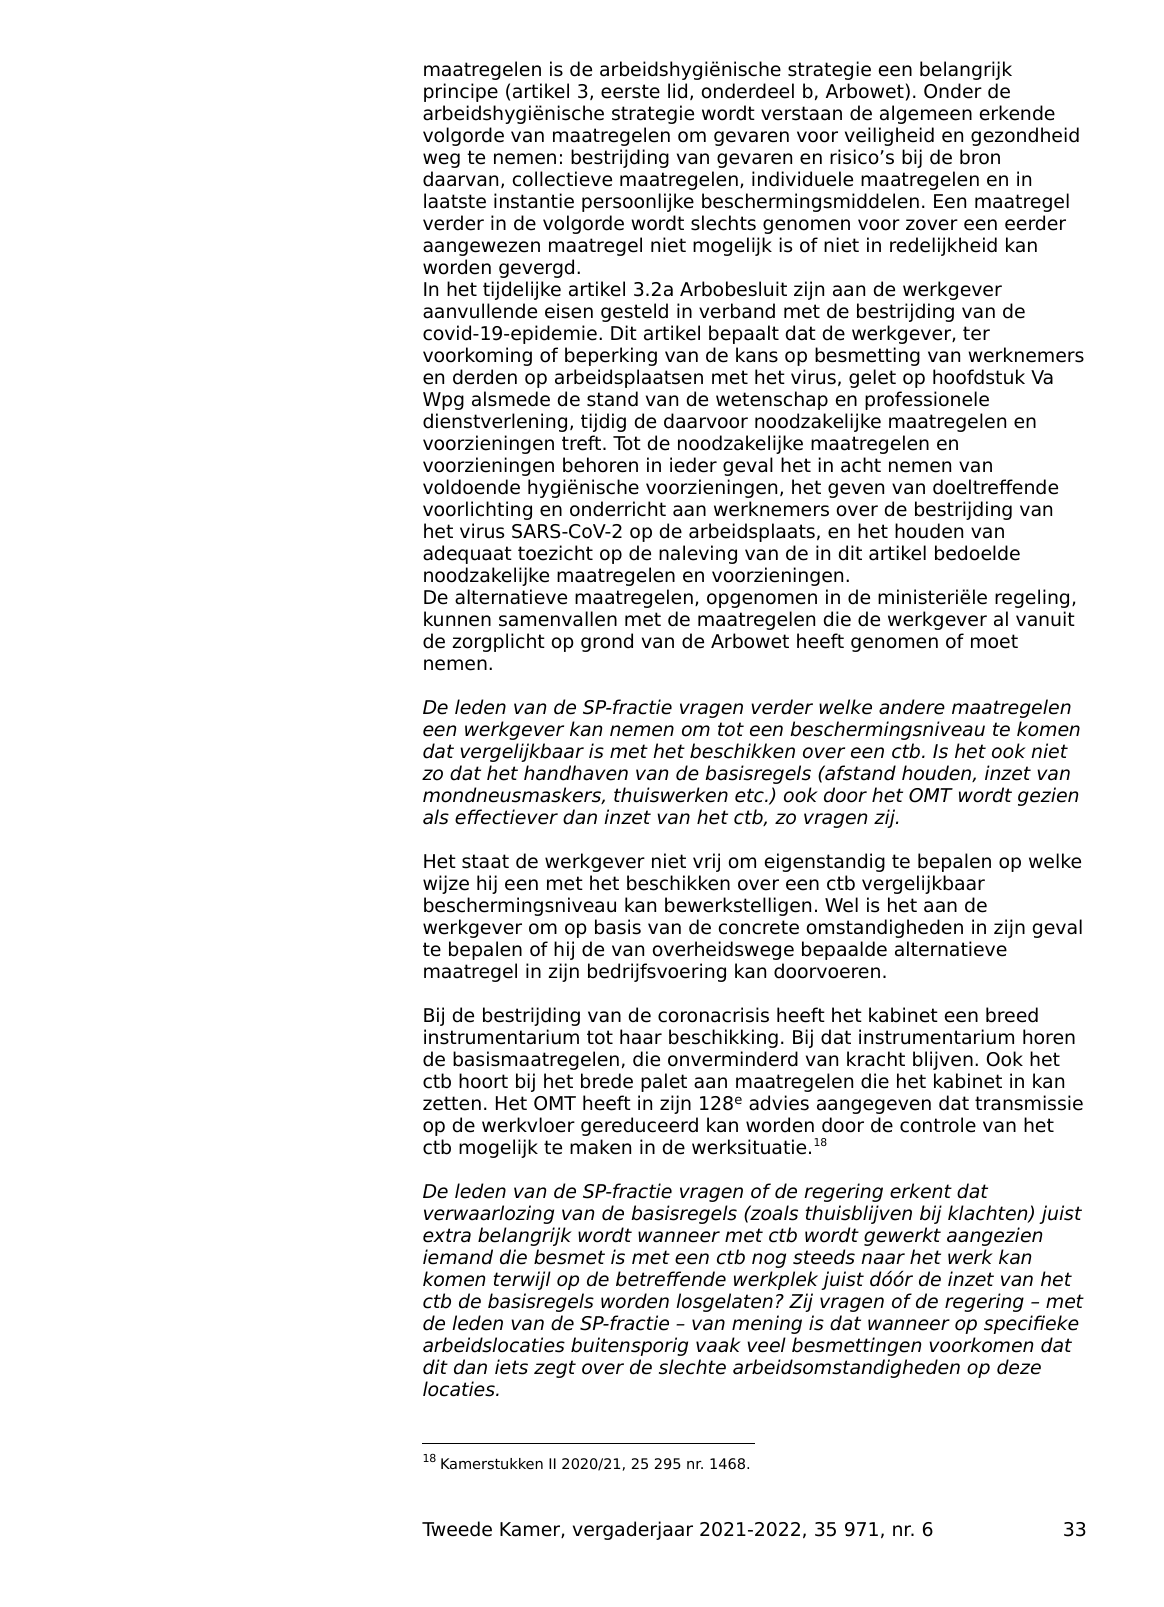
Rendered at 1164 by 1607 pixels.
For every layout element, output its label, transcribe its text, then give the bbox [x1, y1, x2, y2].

text Het staat de werkgever niet vrij om eigenstandig te bepalen op welke wijze hij een met het beschikken over een ctb vergelijkbaar beschermingsniveau kan bewerkstelligen. Wel is het aan de werkgever om op basis van de concrete omstandigheden in zijn geval te bepalen of hij de van overheidswege bepaalde alternatieve maatregel in zijn bedrijfsvoering kan doorvoeren. [422, 851, 1087, 983]
text In het tijdelijke artikel 3.2a Arbobesluit zijn aan de werkgever aanvullende eisen gesteld in verband met de bestrijding van de covid-19-epidemie. Dit artikel bepaalt dat de werkgever, ter voorkoming of beperking van de kans op besmetting van werknemers en derden op arbeidsplaatsen met het virus, gelet op hoofdstuk Va Wpg alsmede de stand van de wetenschap en professionele dienstverlening, tijdig de daarvoor noodzakelijke maatregelen en voorzieningen treft. Tot de noodzakelijke maatregelen en voorzieningen behoren in ieder geval het in acht nemen van voldoende hygiënische voorzieningen, het geven van doeltreffende voorlichting en onderricht aan werknemers over de bestrijding van het virus SARS-CoV-2 op de arbeidsplaats, en het houden van adequaat toezicht op de naleving van de in dit artikel bedoelde noodzakelijke maatregelen en voorzieningen. [422, 279, 1087, 587]
text De alternatieve maatregelen, opgenomen in de ministeriële regeling, kunnen samenvallen met de maatregelen die de werkgever al vanuit de zorgplicht op grond van de Arbowet heeft genomen of moet nemen. [422, 587, 1087, 674]
text Kamerstukken II 2020/21, 25 295 nr. 1468. [422, 1452, 1087, 1474]
text Bij de bestrijding van de coronacrisis heeft het kabinet een breed instrumentarium tot haar beschikking. Bij dat instrumentarium horen de basismaatregelen, die onverminderd van kracht blijven. Ook het ctb hoort bij het brede palet aan maatregelen die het kabinet in kan zetten. Het OMT heeft in zijn 128e advies aangegeven dat transmissie op de werkvloer gereduceerd kan worden door de controle van het ctb mogelijk te maken in de werksituatie. [422, 1005, 1087, 1159]
text maatregelen is de arbeidshygiënische strategie een belangrijk principe (artikel 3, eerste lid, onderdeel b, Arbowet). Onder de arbeidshygiënische strategie wordt verstaan de algemeen erkende volgorde van maatregelen om gevaren voor veiligheid en gezondheid weg te nemen: bestrijding van gevaren en risico’s bij de bron daarvan, collectieve maatregelen, individuele maatregelen en in laatste instantie persoonlijke beschermingsmiddelen. Een maatregel verder in de volgorde wordt slechts genomen voor zover een eerder aangewezen maatregel niet mogelijk is of niet in redelijkheid kan worden gevergd. [422, 59, 1087, 279]
text De leden van de SP-fractie vragen of de regering erkent dat verwaarlozing van de basisregels (zoals thuisblijven bij klachten) juist extra belangrijk wordt wanneer met ctb wordt gewerkt aangezien iemand die besmet is met een ctb nog steeds naar het werk kan komen terwijl op de betreffende werkplek juist dóór de inzet van het ctb de basisregels worden losgelaten? Zij vragen of de regering – met de leden van de SP-fractie – van mening is dat wanneer op specifieke arbeidslocaties buitensporig vaak veel besmettingen voorkomen dat dit dan iets zegt over de slechte arbeidsomstandigheden op deze locaties. [422, 1181, 1087, 1401]
text De leden van de SP-fractie vragen verder welke andere maatregelen een werkgever kan nemen om tot een beschermingsniveau te komen dat vergelijkbaar is met het beschikken over een ctb. Is het ook niet zo dat het handhaven van de basisregels (afstand houden, inzet van mondneusmaskers, thuiswerken etc.) ook door het OMT wordt gezien als effectiever dan inzet van het ctb, zo vragen zij. [422, 697, 1087, 828]
